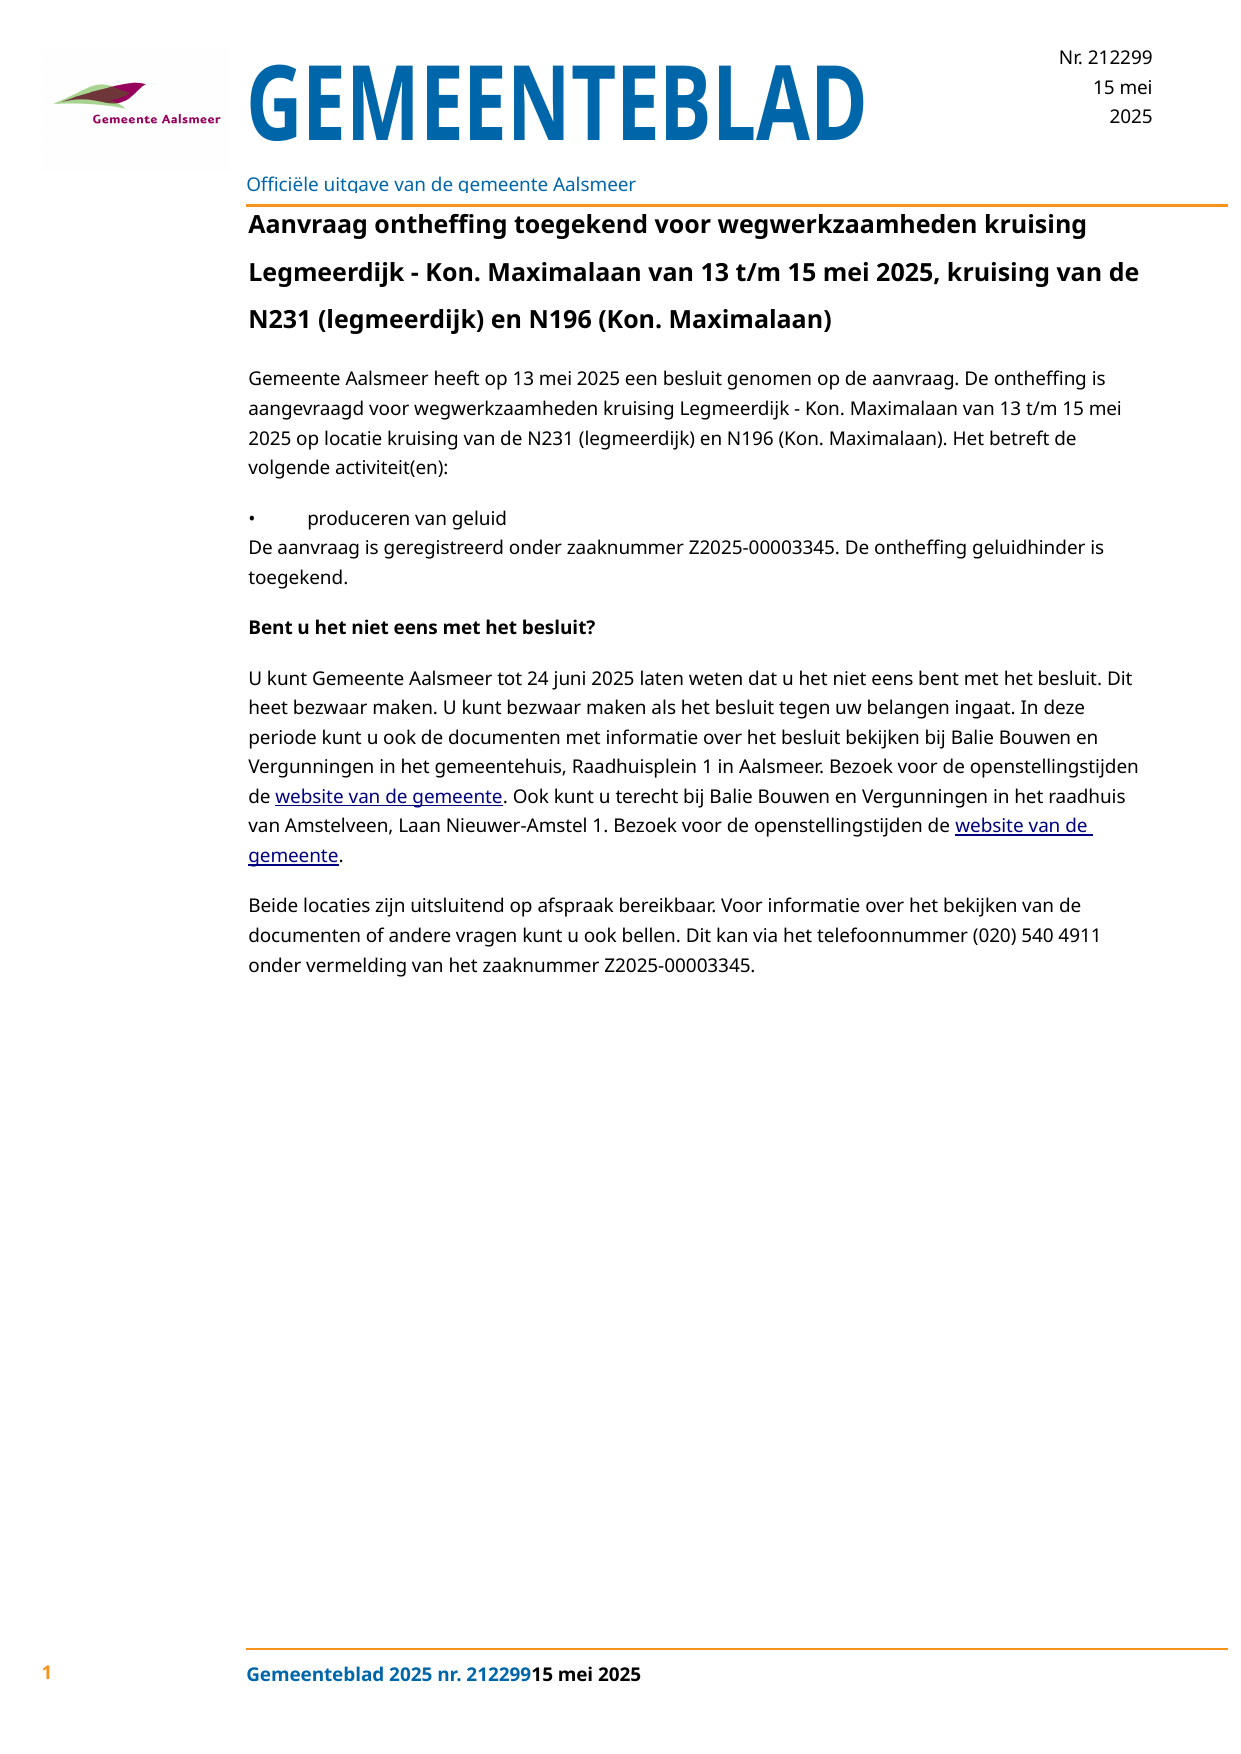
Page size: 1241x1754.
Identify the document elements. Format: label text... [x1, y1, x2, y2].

list produceren van geluid [248, 505, 1152, 530]
text Aanvraag ontheffing toegekend voor wegwerkzaamheden kruising Legmeerdijk - Kon. Maximalaan van 13 t/m 15 mei 2025, kruising van de N231 (legmeerdijk) en N196 (Kon. Maximalaan) [248, 207, 1152, 336]
text Beide locaties zijn uitsluitend op afspraak bereikbaar. Voor informatie over het bekijken van de documenten of andere vragen kunt u ook bellen. Dit kan via het telefoonnummer (020) 540 4911 onder vermelding van het zaaknummer Z2025-00003345. [248, 893, 1152, 977]
text De aanvraag is geregistreerd onder zaaknummer Z2025-00003345. De ontheffing geluidhinder is toegekend. [248, 534, 1152, 589]
text U kunt Gemeente Aalsmeer tot 24 juni 2025 laten weten dat u het niet eens bent met het besluit. Dit heet bezwaar maken. U kunt bezwaar maken als het besluit tegen uw belangen ingaat. In deze periode kunt u ook de documenten met informatie over het besluit bekijken bij Balie Bouwen en Vergunningen in het gemeentehuis, Raadhuisplein 1 in Aalsmeer. Bezoek voor de openstellingstijden de website van de gemeente. Ook kunt u terecht bij Balie Bouwen en Vergunningen in het raadhuis van Amstelveen, Laan Nieuwer-Amstel 1. Bezoek voor de openstellingstijden de website van de gemeente. [248, 665, 1152, 868]
text Gemeente Aalsmeer heeft op 13 mei 2025 een besluit genomen op de aanvraag. De ontheffing is aangevraagd voor wegwerkzaamheden kruising Legmeerdijk - Kon. Maximalaan van 13 t/m 15 mei 2025 op locatie kruising van de N231 (legmeerdijk) en N196 (Kon. Maximalaan). Het betreft de volgende activiteit(en): [248, 366, 1152, 480]
picture [41, 47, 231, 172]
text Bent u het niet eens met het besluit? [248, 614, 1152, 640]
